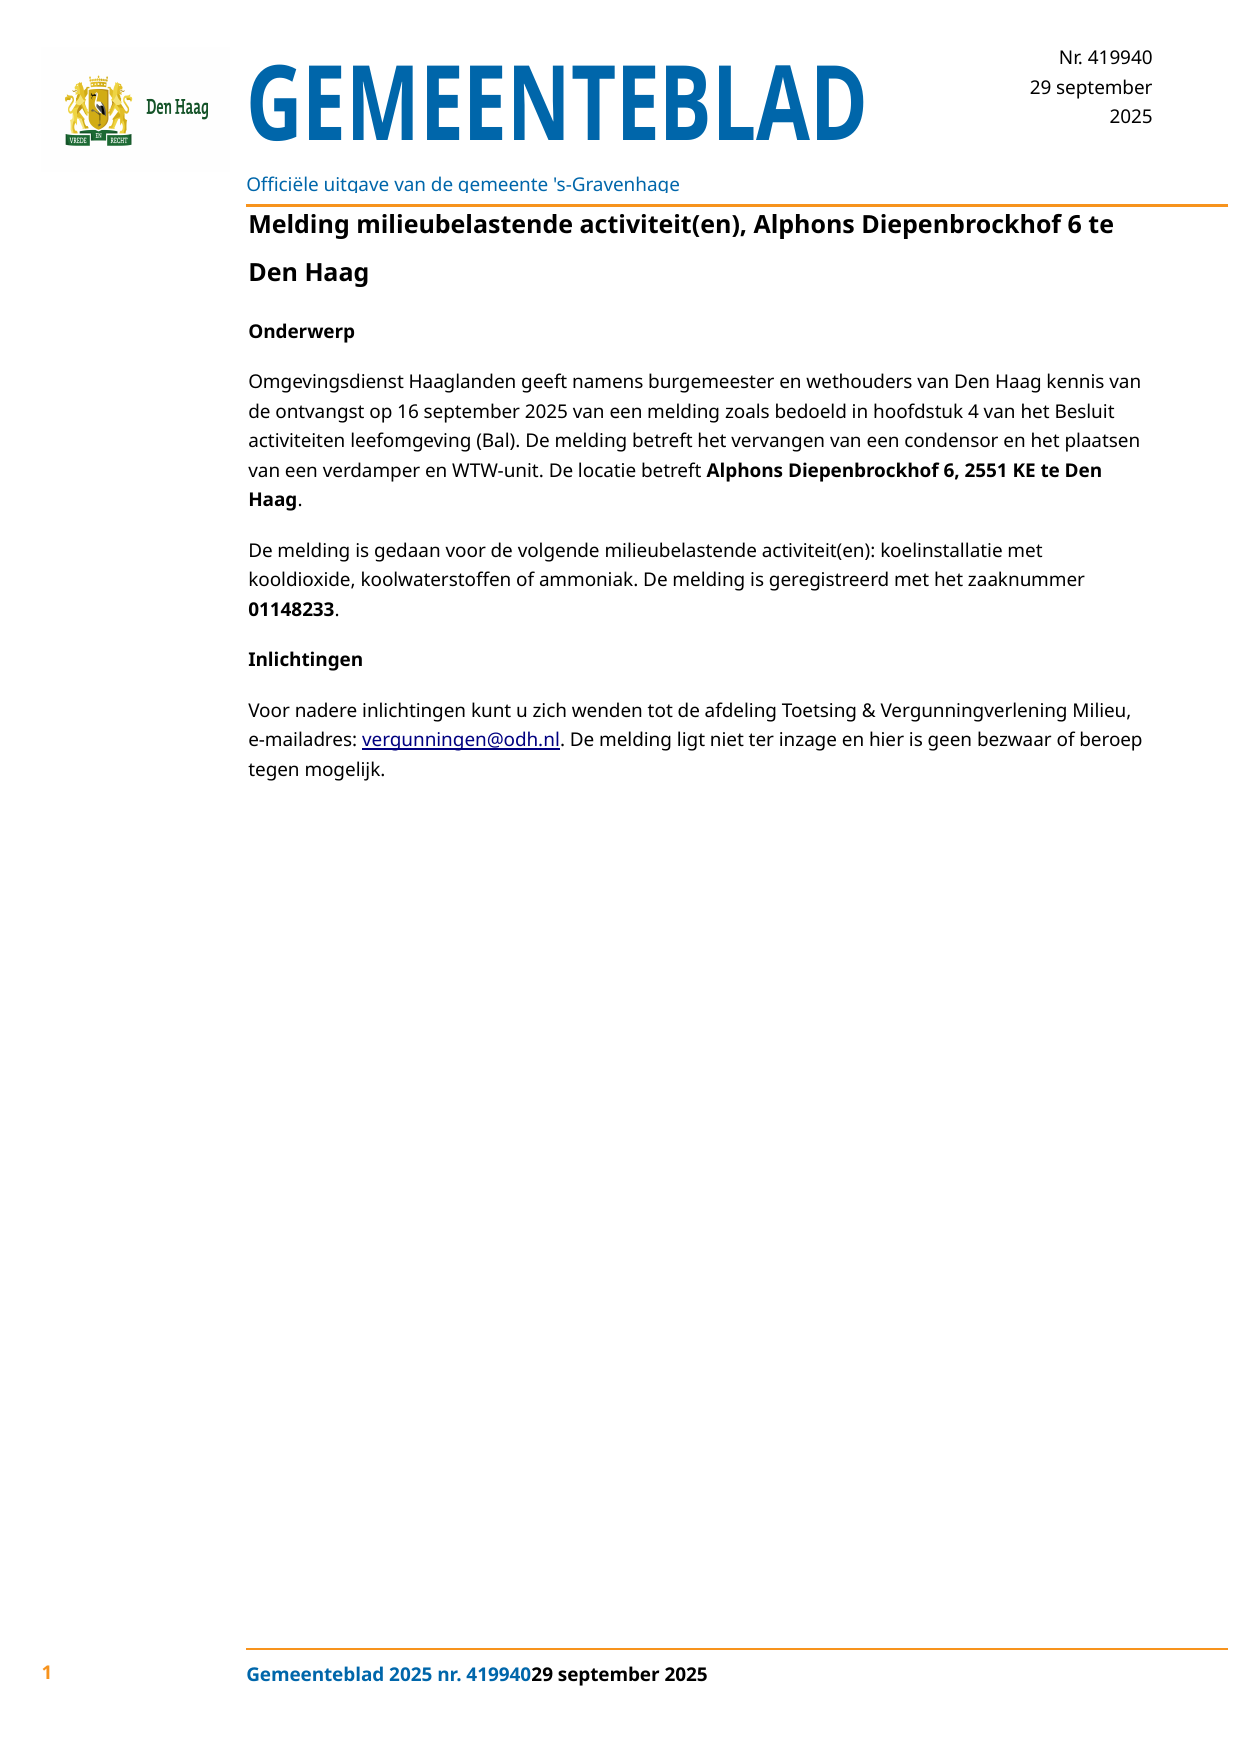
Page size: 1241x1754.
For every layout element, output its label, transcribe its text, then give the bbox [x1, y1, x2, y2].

text Voor nadere inlichtingen kunt u zich wenden tot de afdeling Toetsing & Vergunningverlening Milieu, e-mailadres: vergunningen@odh.nl. De melding ligt niet ter inzage en hier is geen bezwaar of beroep tegen mogelijk. [248, 697, 1152, 782]
text De melding is gedaan voor de volgende milieubelastende activiteit(en): koelinstallatie met kooldioxide, koolwaterstoffen of ammoniak. De melding is geregistreerd met het zaaknummer 01148233. [248, 537, 1152, 622]
text Inlichtingen [248, 647, 1152, 672]
picture [41, 47, 231, 172]
text Omgevingsdienst Haaglanden geeft namens burgemeester en wethouders van Den Haag kennis van de ontvangst op 16 september 2025 van een melding zoals bedoeld in hoofdstuk 4 van het Besluit activiteiten leefomgeving (Bal). De melding betreft het vervangen van een condensor en het plaatsen van een verdamper en WTW-unit. De locatie betreft Alphons Diepenbrockhof 6, 2551 KE te Den Haag. [248, 368, 1152, 512]
text Onderwerp [248, 318, 1152, 344]
text Melding milieubelastende activiteit(en), Alphons Diepenbrockhof 6 te Den Haag [248, 207, 1152, 288]
